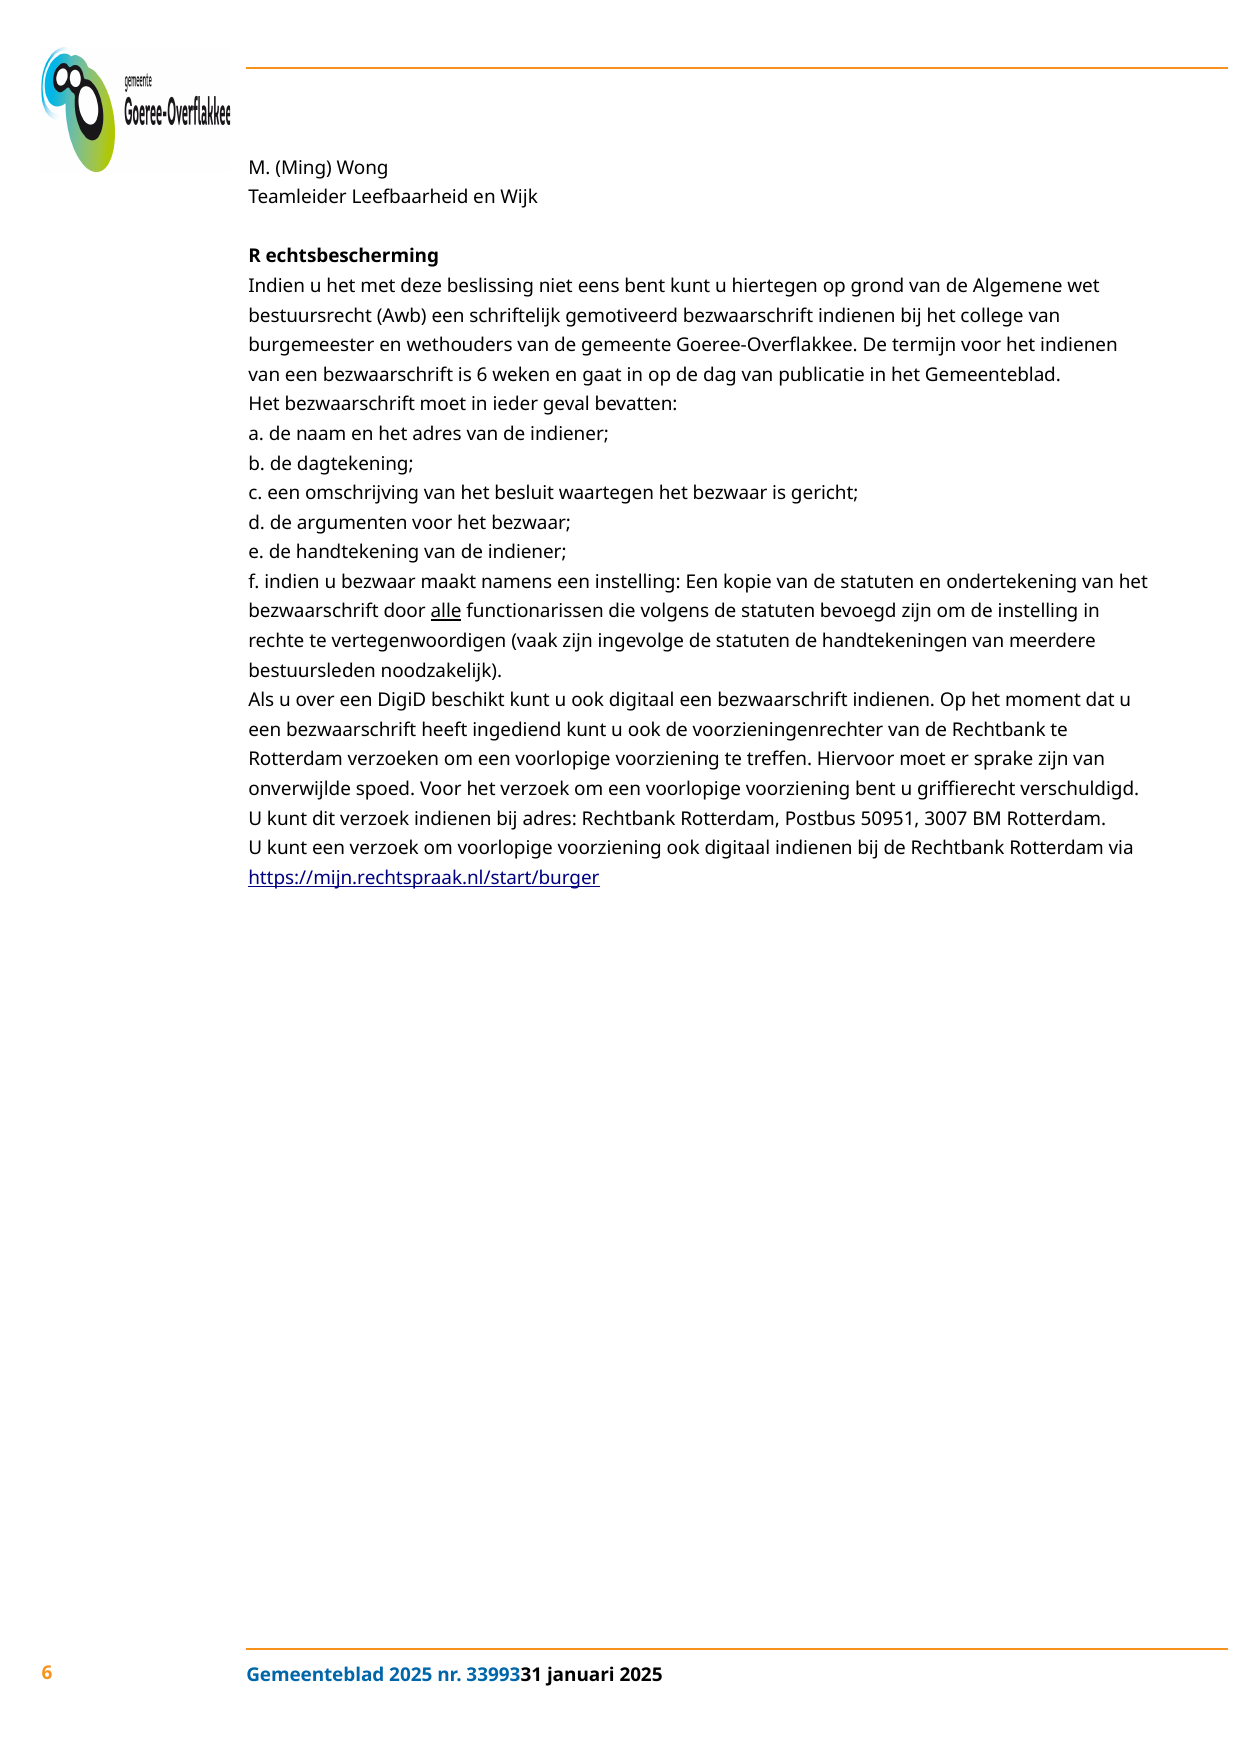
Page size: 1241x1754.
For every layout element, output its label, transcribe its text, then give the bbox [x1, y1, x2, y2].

text c. een omschrijving van het besluit waartegen het bezwaar is gericht; [248, 479, 1152, 505]
text e. de handtekening van de indiener; [248, 538, 1152, 564]
text a. de naam en het adres van de indiener; [248, 420, 1152, 446]
picture [41, 47, 231, 172]
text f. indien u bezwaar maakt namens een instelling: Een kopie van de statuten en ondertekening van het bezwaarschrift door alle functionarissen die volgens de statuten bevoegd zijn om de instelling in rechte te vertegenwoordigen (vaak zijn ingevolge de statuten de handtekeningen van meerdere bestuursleden noodzakelijk). [248, 568, 1152, 683]
text d. de argumenten voor het bezwaar; [248, 509, 1152, 535]
text M. (Ming) Wong [248, 154, 1152, 180]
text b. de dagtekening; [248, 450, 1152, 476]
text Teamleider Leefbaarheid en Wijk [248, 183, 1152, 209]
text U kunt een verzoek om voorlopige voorziening ook digitaal indienen bij de Rechtbank Rotterdam via https://mijn.rechtspraak.nl/start/burger [248, 834, 1152, 890]
text Als u over een DigiD beschikt kunt u ook digitaal een bezwaarschrift indienen. Op het moment dat u een bezwaarschrift heeft ingediend kunt u ook de voorzieningenrechter van de Rechtbank te Rotterdam verzoeken om een voorlopige voorziening te treffen. Hiervoor moet er sprake zijn van onverwijlde spoed. Voor het verzoek om een voorlopige voorziening bent u griffierecht verschuldigd. U kunt dit verzoek indienen bij adres: Rechtbank Rotterdam, Postbus 50951, 3007 BM Rotterdam. [248, 686, 1152, 831]
text Indien u het met deze beslissing niet eens bent kunt u hiertegen op grond van de Algemene wet bestuursrecht (Awb) een schriftelijk gemotiveerd bezwaarschrift indienen bij het college van burgemeester en wethouders van de gemeente Goeree-Overflakkee. De termijn voor het indienen van een bezwaarschrift is 6 weken en gaat in op de dag van publicatie in het Gemeenteblad. [248, 272, 1152, 387]
text R echtsbescherming [248, 243, 1152, 268]
text Het bezwaarschrift moet in ieder geval bevatten: [248, 391, 1152, 416]
